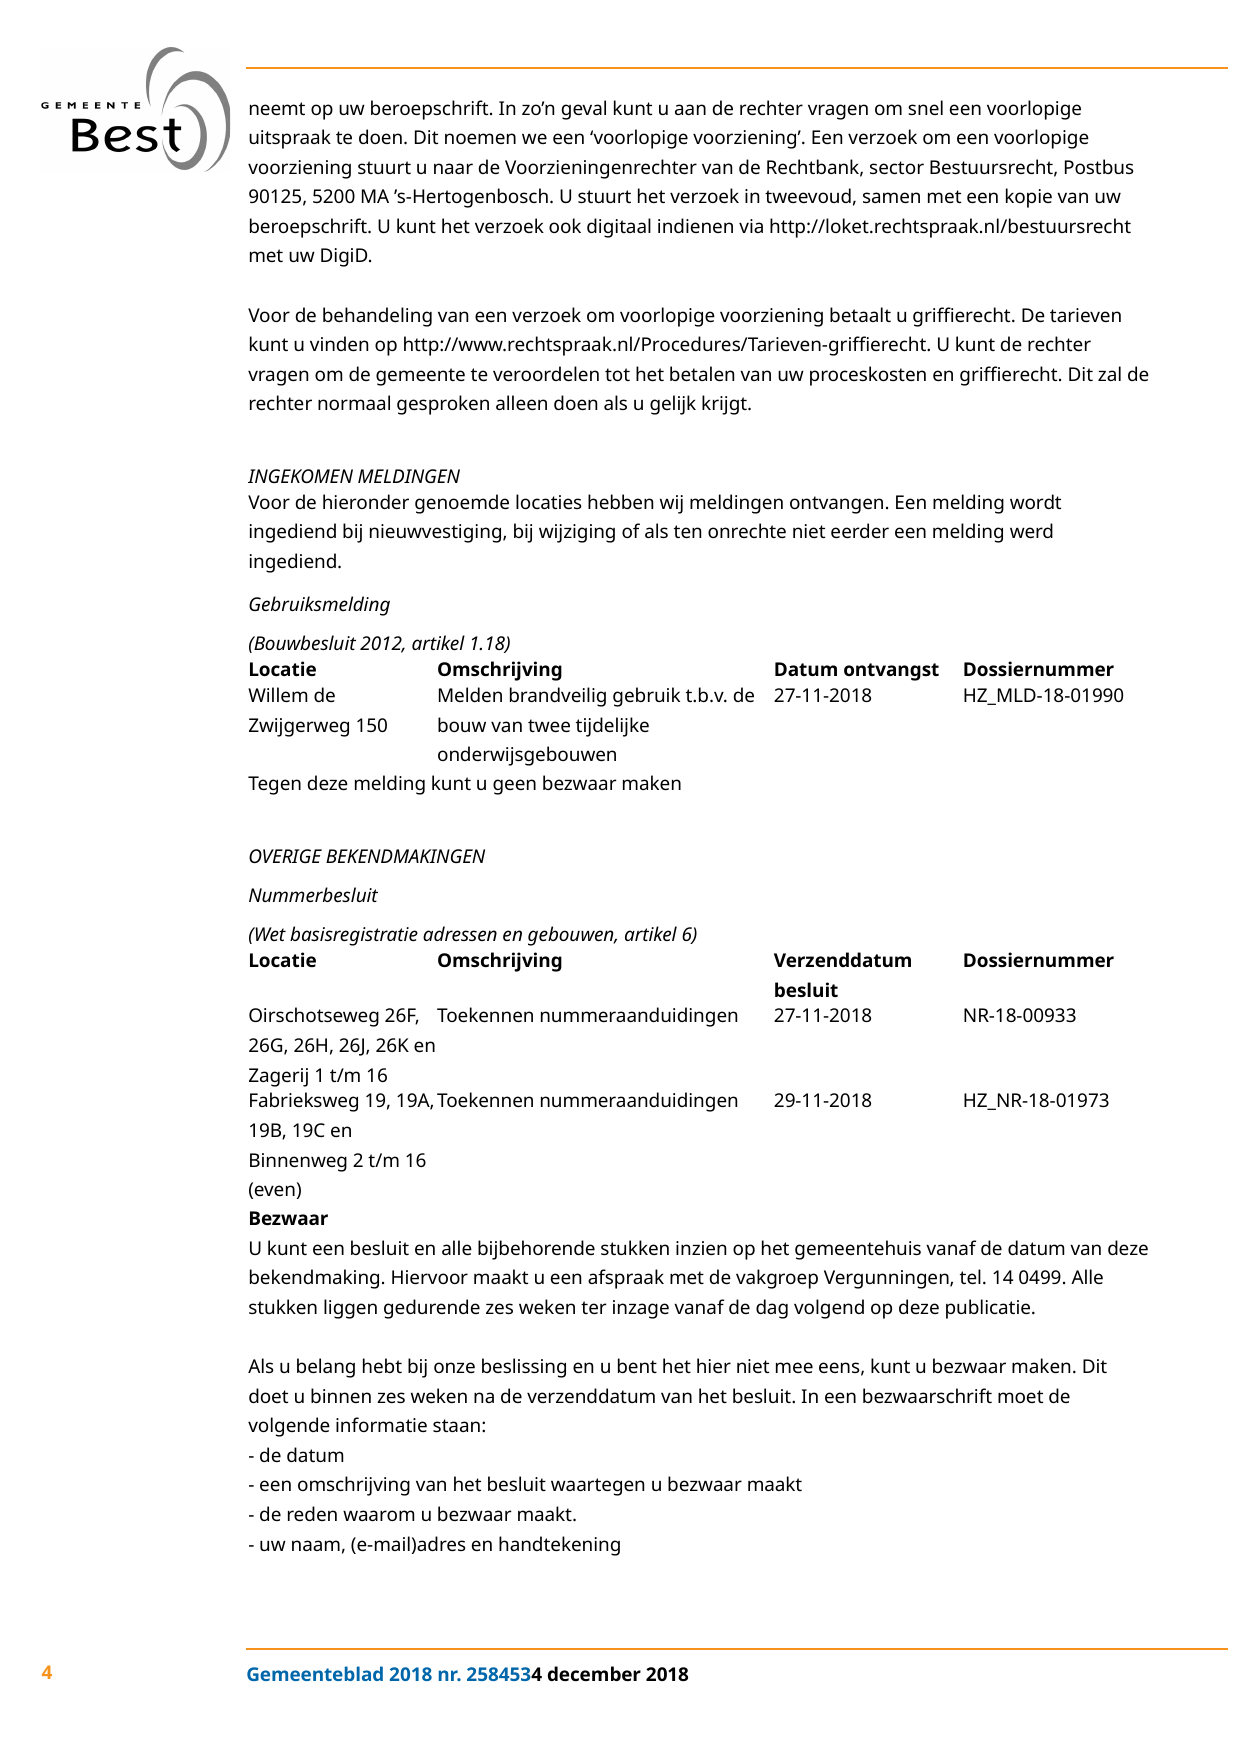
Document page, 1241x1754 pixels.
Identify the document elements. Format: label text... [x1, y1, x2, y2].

text - de datum [248, 1442, 1152, 1468]
text - de reden waarom u bezwaar maakt. [248, 1501, 1152, 1527]
table_cell 27-11-2018 [774, 1003, 963, 1088]
table_cell Fabrieksweg 19, 19A, 19B, 19C en Binnenweg 2 t/m 16 (even) [248, 1088, 437, 1202]
table_cell 29-11-2018 [774, 1088, 963, 1202]
table_header Locatie [248, 948, 437, 1003]
text Bezwaar [248, 1205, 1152, 1231]
table_header Dossiernummer [963, 948, 1152, 1003]
table_cell Oirschotseweg 26F, 26G, 26H, 26J, 26K en Zagerij 1 t/m 16 [248, 1003, 437, 1088]
text Gebruiksmelding [248, 591, 1152, 617]
text - uw naam, (e-mail)adres en handtekening [248, 1531, 1152, 1556]
text (Bouwbesluit 2012, artikel 1.18) [248, 631, 1152, 656]
table_cell NR-18-00933 [963, 1003, 1152, 1088]
table_header Verzenddatum besluit [774, 948, 963, 1003]
table_header Omschrijving [437, 656, 774, 682]
table_header Dossiernummer [963, 656, 1152, 682]
text (Wet basisregistratie adressen en gebouwen, artikel 6) [248, 922, 1152, 947]
table_cell Willem de Zwijgerweg 150 [248, 682, 437, 767]
table_cell HZ_NR-18-01973 [963, 1088, 1152, 1202]
text OVERIGE BEKENDMAKINGEN [248, 843, 1152, 869]
table_cell 27-11-2018 [774, 682, 963, 767]
table_header Omschrijving [437, 948, 774, 1003]
table_cell Melden brandveilig gebruik t.b.v. de bouw van twee tijdelijke onderwijsgebouwen [437, 682, 774, 767]
table_cell Toekennen nummeraanduidingen [437, 1003, 774, 1088]
text U kunt een besluit en alle bijbehorende stukken inzien op het gemeentehuis vanaf de datum van deze bekendmaking. Hiervoor maakt u een afspraak met de vakgroep Vergunningen, tel. 14 0499. Alle stukken liggen gedurende zes weken ter inzage vanaf de dag volgend op deze publicatie. [248, 1235, 1152, 1320]
text Nummerbesluit [248, 882, 1152, 908]
picture [41, 47, 231, 172]
text Tegen deze melding kunt u geen bezwaar maken [248, 770, 1152, 796]
text - een omschrijving van het besluit waartegen u bezwaar maakt [248, 1472, 1152, 1497]
text Als u belang hebt bij onze beslissing en u bent het hier niet mee eens, kunt u bezwaar maken. Dit doet u binnen zes weken na de verzenddatum van het besluit. In een bezwaarschrift moet de volgende informatie staan: [248, 1353, 1152, 1438]
text Voor de behandeling van een verzoek om voorlopige voorziening betaalt u griffierecht. De tarieven kunt u vinden op http://www.rechtspraak.nl/Procedures/Tarieven-griffierecht. U kunt de rechter vragen om de gemeente te veroordelen tot het betalen van uw proceskosten en griffierecht. Dit zal de rechter normaal gesproken alleen doen als u gelijk krijgt. [248, 302, 1152, 416]
table_cell Toekennen nummeraanduidingen [437, 1088, 774, 1202]
text neemt op uw beroepschrift. In zo’n geval kunt u aan de rechter vragen om snel een voorlopige uitspraak te doen. Dit noemen we een ‘voorlopige voorziening’. Een verzoek om een voorlopige voorziening stuurt u naar de Voorzieningenrechter van de Rechtbank, sector Bestuursrecht, Postbus 90125, 5200 MA ’s-Hertogenbosch. U stuurt het verzoek in tweevoud, samen met een kopie van uw beroepschrift. U kunt het verzoek ook digitaal indienen via http://loket.rechtspraak.nl/bestuursrecht met uw DigiD. [248, 95, 1152, 268]
table_header Locatie [248, 656, 437, 682]
table_cell HZ_MLD-18-01990 [963, 682, 1152, 767]
table_header Datum ontvangst [774, 656, 963, 682]
text Voor de hieronder genoemde locaties hebben wij meldingen ontvangen. Een melding wordt ingediend bij nieuwvestiging, bij wijziging of als ten onrechte niet eerder een melding werd ingediend. [248, 489, 1152, 574]
text INGEKOMEN MELDINGEN [248, 463, 1152, 489]
